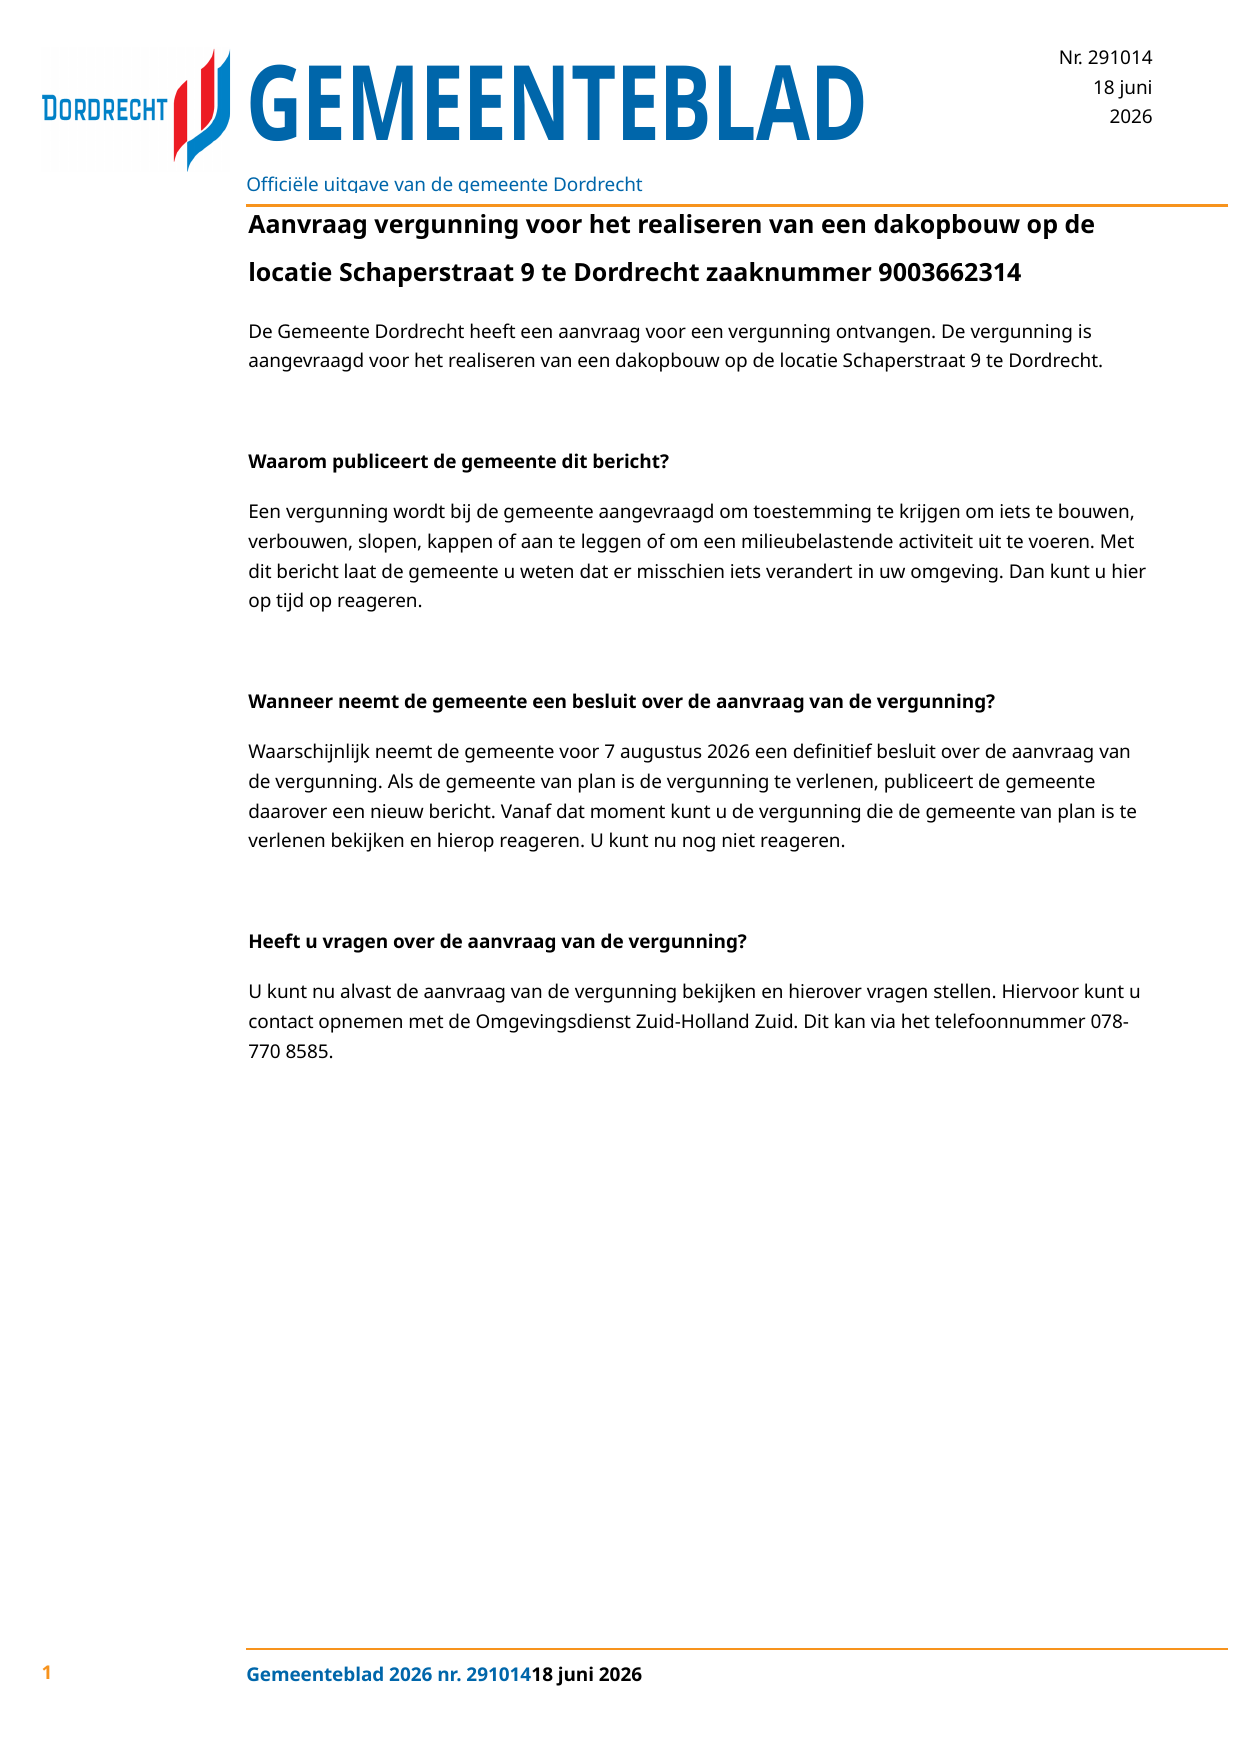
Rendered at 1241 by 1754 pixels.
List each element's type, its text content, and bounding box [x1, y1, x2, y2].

text U kunt nu alvast de aanvraag van de vergunning bekijken en hierover vragen stellen. Hiervoor kunt u contact opnemen met de Omgevingsdienst Zuid-Holland Zuid. Dit kan via het telefoonnummer 078-770 8585. [248, 979, 1152, 1064]
text Waarom publiceert de gemeente dit bericht? [248, 448, 1152, 474]
text Aanvraag vergunning voor het realiseren van een dakopbouw op de locatie Schaperstraat 9 te Dordrecht zaaknummer 9003662314 [248, 207, 1152, 288]
text De Gemeente Dordrecht heeft een aanvraag voor een vergunning ontvangen. De vergunning is aangevraagd voor het realiseren van een dakopbouw op de locatie Schaperstraat 9 te Dordrecht. [248, 318, 1152, 373]
text Heeft u vragen over de aanvraag van de vergunning? [248, 928, 1152, 954]
text Een vergunning wordt bij de gemeente aangevraagd om toestemming te krijgen om iets te bouwen, verbouwen, slopen, kappen of aan te leggen of om een milieubelastende activiteit uit te voeren. Met dit bericht laat de gemeente u weten dat er misschien iets verandert in uw omgeving. Dan kunt u hier op tijd op reageren. [248, 499, 1152, 613]
text Wanneer neemt de gemeente een besluit over de aanvraag van de vergunning? [248, 688, 1152, 714]
text Waarschijnlijk neemt de gemeente voor 7 augustus 2026 een definitief besluit over de aanvraag van de vergunning. Als de gemeente van plan is de vergunning te verlenen, publiceert de gemeente daarover een nieuw bericht. Vanaf dat moment kunt u de vergunning die de gemeente van plan is te verlenen bekijken en hierop reageren. U kunt nu nog niet reageren. [248, 739, 1152, 853]
picture [41, 47, 231, 172]
